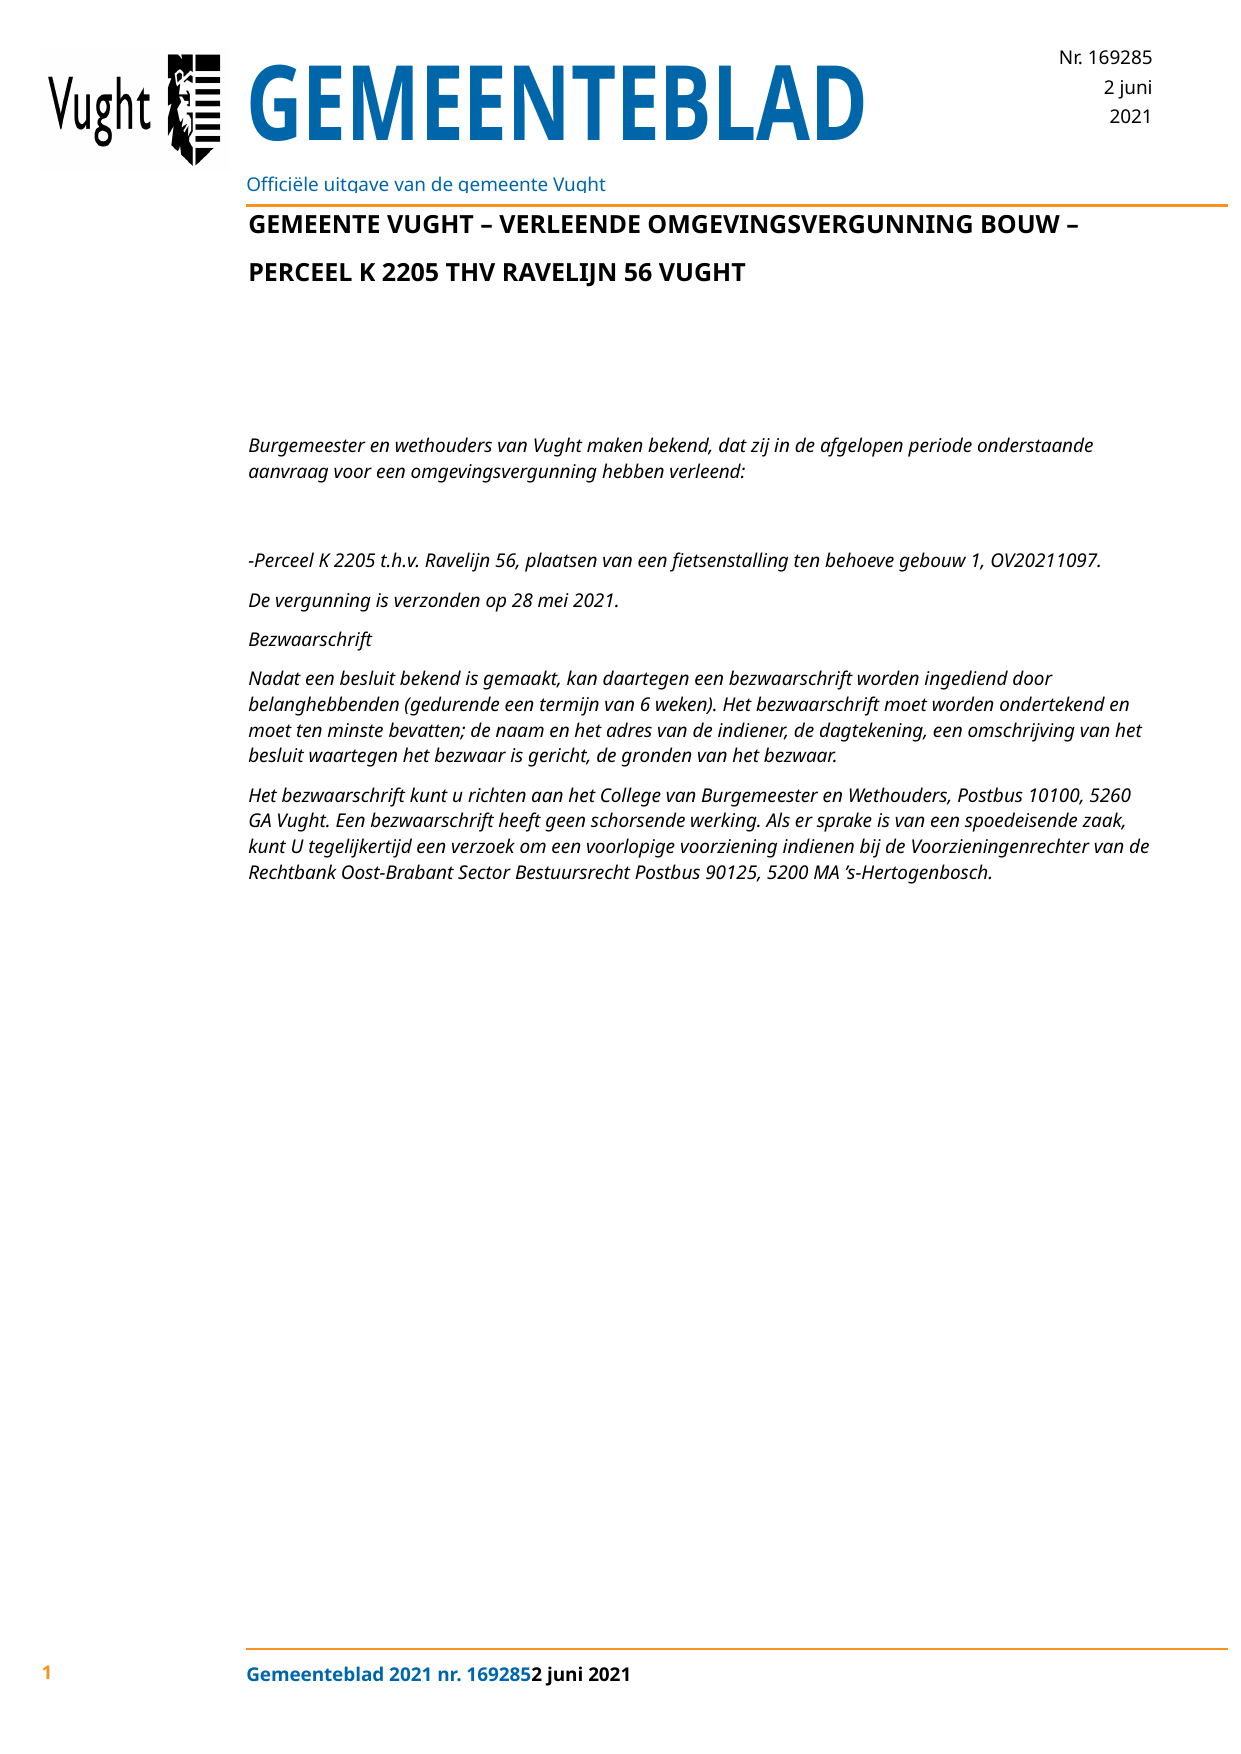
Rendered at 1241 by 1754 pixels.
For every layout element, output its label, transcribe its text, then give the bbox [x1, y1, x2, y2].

text -Perceel K 2205 t.h.v. Ravelijn 56, plaatsen van een fietsenstalling ten behoeve gebouw 1, OV20211097. [248, 548, 1152, 573]
text GEMEENTE VUGHT – VERLEENDE OMGEVINGSVERGUNNING BOUW – PERCEEL K 2205 THV RAVELIJN 56 VUGHT [248, 207, 1152, 288]
picture [41, 47, 231, 172]
text Nadat een besluit bekend is gemaakt, kan daartegen een bezwaarschrift worden ingediend door belanghebbenden (gedurende een termijn van 6 weken). Het bezwaarschrift moet worden ondertekend en moet ten minste bevatten; de naam en het adres van de indiener, de dagtekening, een omschrijving van het besluit waartegen het bezwaar is gericht, de gronden van het bezwaar. [248, 666, 1152, 768]
text Het bezwaarschrift kunt u richten aan het College van Burgemeester en Wethouders, Postbus 10100, 5260 GA Vught. Een bezwaarschrift heeft geen schorsende werking. Als er sprake is van een spoedeisende zaak, kunt U tegelijkertijd een verzoek om een voorlopige voorziening indienen bij de Voorzieningenrechter van de Rechtbank Oost-Brabant Sector Bestuursrecht Postbus 90125, 5200 MA ’s-Hertogenbosch. [248, 782, 1152, 885]
text Bezwaarschrift [248, 626, 1152, 652]
text De vergunning is verzonden op 28 mei 2021. [248, 587, 1152, 613]
text Burgemeester en wethouders van Vught maken bekend, dat zij in de afgelopen periode onderstaande aanvraag voor een omgevingsvergunning hebben verleend: [248, 432, 1152, 484]
